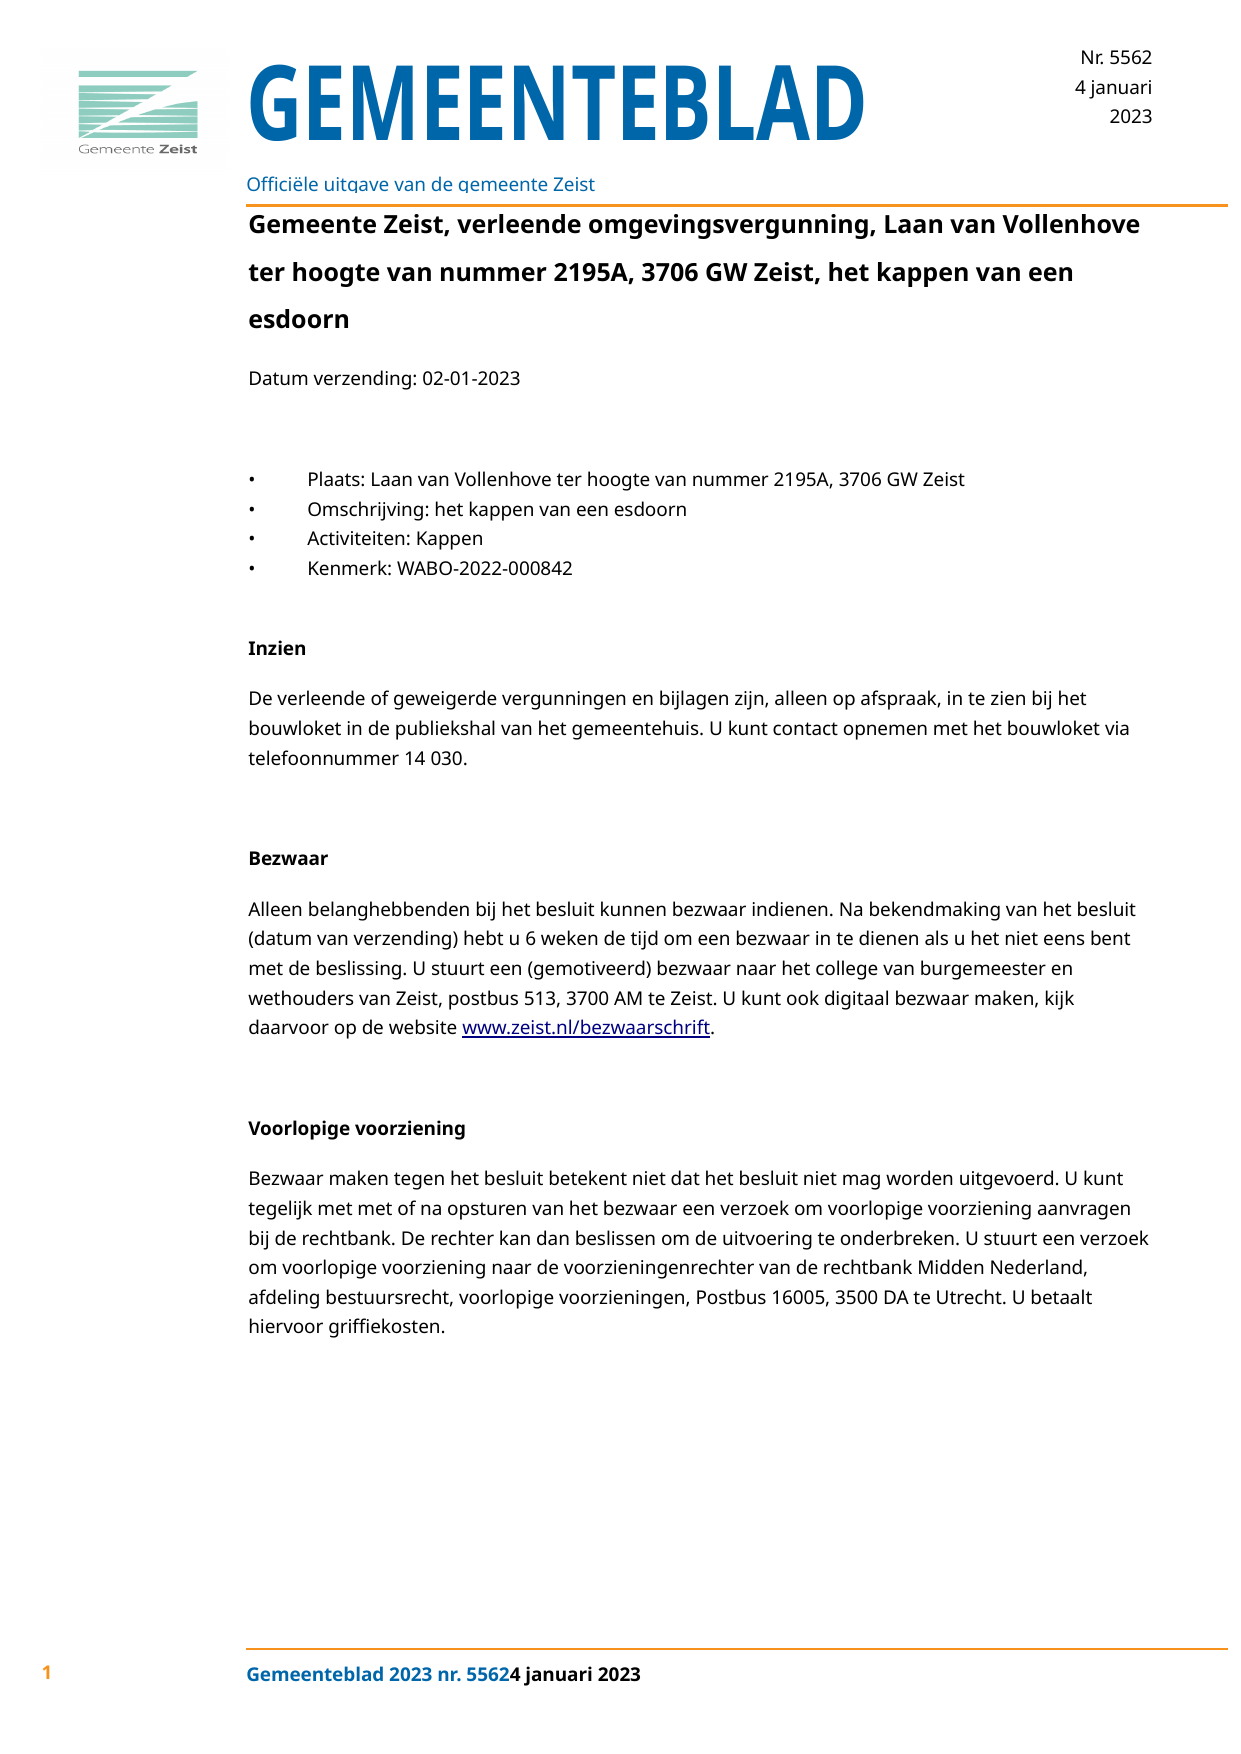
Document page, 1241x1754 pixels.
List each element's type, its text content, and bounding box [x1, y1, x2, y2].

picture [41, 47, 231, 172]
list Kenmerk: WABO-2022-000842 [248, 555, 1152, 581]
text Inzien [248, 635, 1152, 661]
text Alleen belanghebbenden bij het besluit kunnen bezwaar indienen. Na bekendmaking van het besluit (datum van verzending) hebt u 6 weken de tijd om een bezwaar in te dienen als u het niet eens bent met de beslissing. U stuurt een (gemotiveerd) bezwaar naar het college van burgemeester en wethouders van Zeist, postbus 513, 3700 AM te Zeist. U kunt ook digitaal bezwaar maken, kijk daarvoor op de website www.zeist.nl/bezwaarschrift. [248, 896, 1152, 1040]
text Bezwaar maken tegen het besluit betekent niet dat het besluit niet mag worden uitgevoerd. U kunt tegelijk met met of na opsturen van het bezwaar een verzoek om voorlopige voorziening aanvragen bij de rechtbank. De rechter kan dan beslissen om de uitvoering te onderbreken. U stuurt een verzoek om voorlopige voorziening naar de voorzieningenrechter van de rechtbank Midden Nederland, afdeling bestuursrecht, voorlopige voorzieningen, Postbus 16005, 3500 DA te Utrecht. U betaalt hiervoor griffiekosten. [248, 1166, 1152, 1339]
list Plaats: Laan van Vollenhove ter hoogte van nummer 2195A, 3706 GW Zeist [248, 466, 1152, 492]
text De verleende of geweigerde vergunningen en bijlagen zijn, alleen op afspraak, in te zien bij het bouwloket in de publiekshal van het gemeentehuis. U kunt contact opnemen met het bouwloket via telefoonnummer 14 030. [248, 686, 1152, 770]
text Voorlopige voorziening [248, 1115, 1152, 1141]
list Activiteiten: Kappen [248, 526, 1152, 551]
list Omschrijving: het kappen van een esdoorn [248, 496, 1152, 522]
text Bezwaar [248, 846, 1152, 871]
text Datum verzending: 02-01-2023 [248, 366, 1152, 391]
text Gemeente Zeist, verleende omgevingsvergunning, Laan van Vollenhove ter hoogte van nummer 2195A, 3706 GW Zeist, het kappen van een esdoorn [248, 207, 1152, 336]
